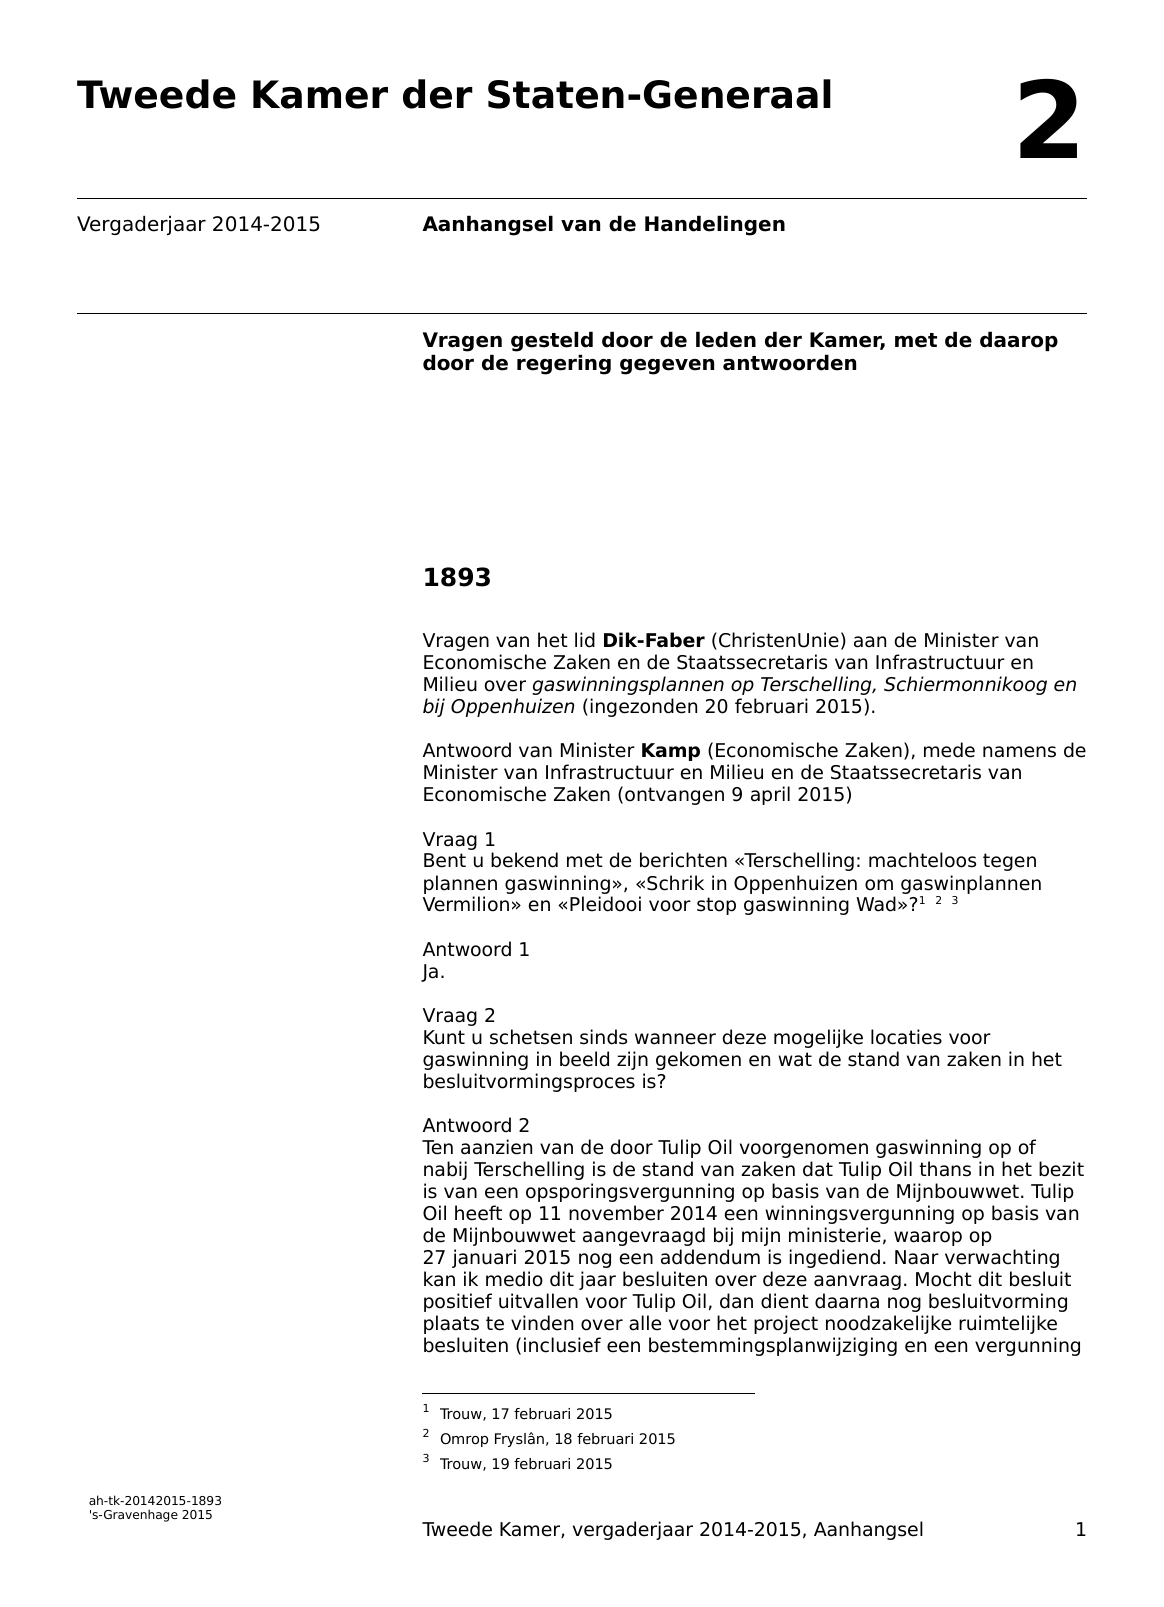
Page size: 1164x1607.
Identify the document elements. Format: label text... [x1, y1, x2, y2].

table_header Tweede Kamer der Staten-Generaal [77, 59, 886, 198]
text Kunt u schetsen sinds wanneer deze mogelijke locaties voor gaswinning in beeld zijn gekomen en wat de stand van zaken in het besluitvormingsproces is? [422, 1027, 1087, 1093]
text Trouw, 17 februari 2015 [422, 1402, 1087, 1424]
text 1893 [422, 563, 1087, 592]
text Vragen van het lid Dik-Faber (ChristenUnie) aan de Minister van Economische Zaken en de Staatssecretaris van Infrastructuur en Milieu over gaswinningsplannen op Terschelling, Schiermonnikoog en bij Oppenhuizen (ingezonden 20 februari 2015). [422, 630, 1087, 718]
text Vraag 1 [422, 828, 1087, 850]
table_cell Vragen gesteld door de leden der Kamer, met de daarop door de regering gegeven antwoorden [422, 314, 1087, 375]
table_header 2 [886, 59, 1087, 198]
text Antwoord 1 [422, 938, 1087, 961]
text Antwoord van Minister Kamp (Economische Zaken), mede namens de Minister van Infrastructuur en Milieu en de Staatssecretaris van Economische Zaken (ontvangen 9 april 2015) [422, 740, 1087, 806]
text Omrop Fryslân, 18 februari 2015 [422, 1427, 1087, 1449]
text Trouw, 19 februari 2015 [422, 1452, 1087, 1474]
table_cell Vergaderjaar 2014-2015 [77, 199, 422, 313]
text ah-tk-20142015-1893 [88, 1494, 323, 1508]
text Vraag 2 [422, 1005, 1087, 1027]
text Ja. [422, 961, 1087, 982]
text 's-Gravenhage 2015 [88, 1508, 323, 1522]
text Ten aanzien van de door Tulip Oil voorgenomen gaswinning op of nabij Terschelling is de stand van zaken dat Tulip Oil thans in het bezit is van een opsporingsvergunning op basis van de Mijnbouwwet. Tulip Oil heeft op 11 november 2014 een winningsvergunning op basis van de Mijnbouwwet aangevraagd bij mijn ministerie, waarop op 27 januari 2015 nog een addendum is ingediend. Naar verwachting kan ik medio dit jaar besluiten over deze aanvraag. Mocht dit besluit positief uitvallen voor Tulip Oil, dan dient daarna nog besluitvorming plaats te vinden over alle voor het project noodzakelijke ruimtelijke besluiten (inclusief een bestemmingsplanwijziging en een vergunning [422, 1137, 1087, 1357]
text Bent u bekend met de berichten «Terschelling: machteloos tegen plannen gaswinning», «Schrik in Oppenhuizen om gaswinplannen Vermilion» en «Pleidooi voor stop gaswinning Wad»? [422, 850, 1087, 916]
table_cell Aanhangsel van de Handelingen [422, 199, 1087, 313]
text Antwoord 2 [422, 1115, 1087, 1137]
table_cell [77, 314, 422, 375]
